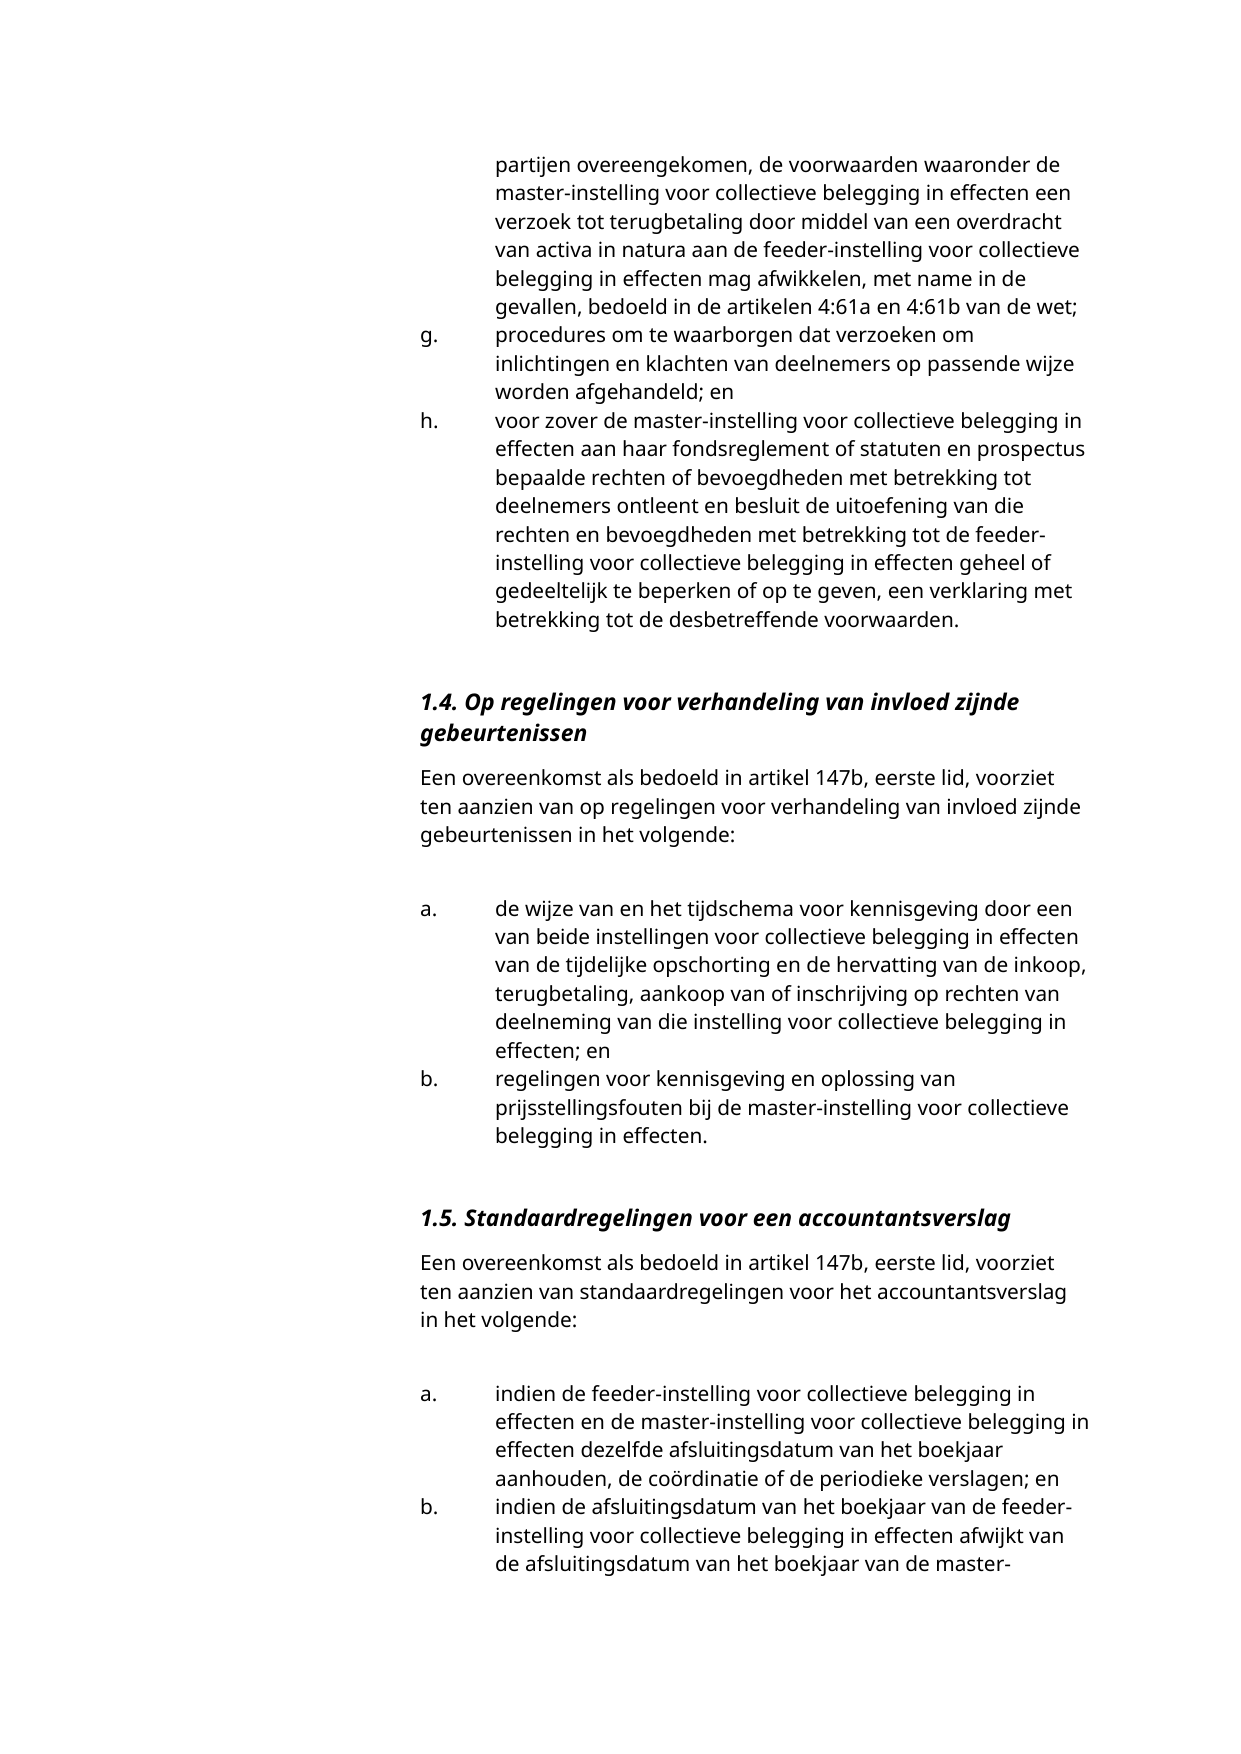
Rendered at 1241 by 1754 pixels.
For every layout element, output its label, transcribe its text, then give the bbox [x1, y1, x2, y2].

list voor zover de master-instelling voor collectieve belegging in effecten aan haar fondsreglement of statuten en prospectus bepaalde rechten of bevoegdheden met betrekking tot deelnemers ontleent en besluit de uitoefening van die rechten en bevoegdheden met betrekking tot de feeder-instelling voor collectieve belegging in effecten geheel of gedeeltelijk te beperken of op te geven, een verklaring met betrekking tot de desbetreffende voorwaarden. [420, 406, 1090, 633]
subtitle 1.5. Standaardregelingen voor een accountantsverslag [420, 1202, 1090, 1233]
text Een overeenkomst als bedoeld in artikel 147b, eerste lid, voorziet ten aanzien van op regelingen voor verhandeling van invloed zijnde gebeurtenissen in het volgende: [420, 763, 1090, 849]
list indien de afsluitingsdatum van het boekjaar van de feeder-instelling voor collectieve belegging in effecten afwijkt van de afsluitingsdatum van het boekjaar van de master- [420, 1492, 1090, 1578]
list regelingen voor kennisgeving en oplossing van prijsstellingsfouten bij de master-instelling voor collectieve belegging in effecten. [420, 1064, 1090, 1150]
list partijen overeengekomen, de voorwaarden waaronder de master-instelling voor collectieve belegging in effecten een verzoek tot terugbetaling door middel van een overdracht van activa in natura aan de feeder-instelling voor collectieve belegging in effecten mag afwikkelen, met name in de gevallen, bedoeld in de artikelen 4:61a en 4:61b van de wet; [420, 150, 1090, 321]
list indien de feeder-instelling voor collectieve belegging in effecten en de master-instelling voor collectieve belegging in effecten dezelfde afsluitingsdatum van het boekjaar aanhouden, de coördinatie of de periodieke verslagen; en [420, 1379, 1090, 1492]
subtitle 1.4. Op regelingen voor verhandeling van invloed zijnde gebeurtenissen [420, 686, 1090, 748]
text Een overeenkomst als bedoeld in artikel 147b, eerste lid, voorziet ten aanzien van standaardregelingen voor het accountantsverslag in het volgende: [420, 1248, 1090, 1334]
list procedures om te waarborgen dat verzoeken om inlichtingen en klachten van deelnemers op passende wijze worden afgehandeld; en [420, 321, 1090, 406]
list de wijze van en het tijdschema voor kennisgeving door een van beide instellingen voor collectieve belegging in effecten van de tijdelijke opschorting en de hervatting van de inkoop, terugbetaling, aankoop van of inschrijving op rechten van deelneming van die instelling voor collectieve belegging in effecten; en [420, 894, 1090, 1064]
